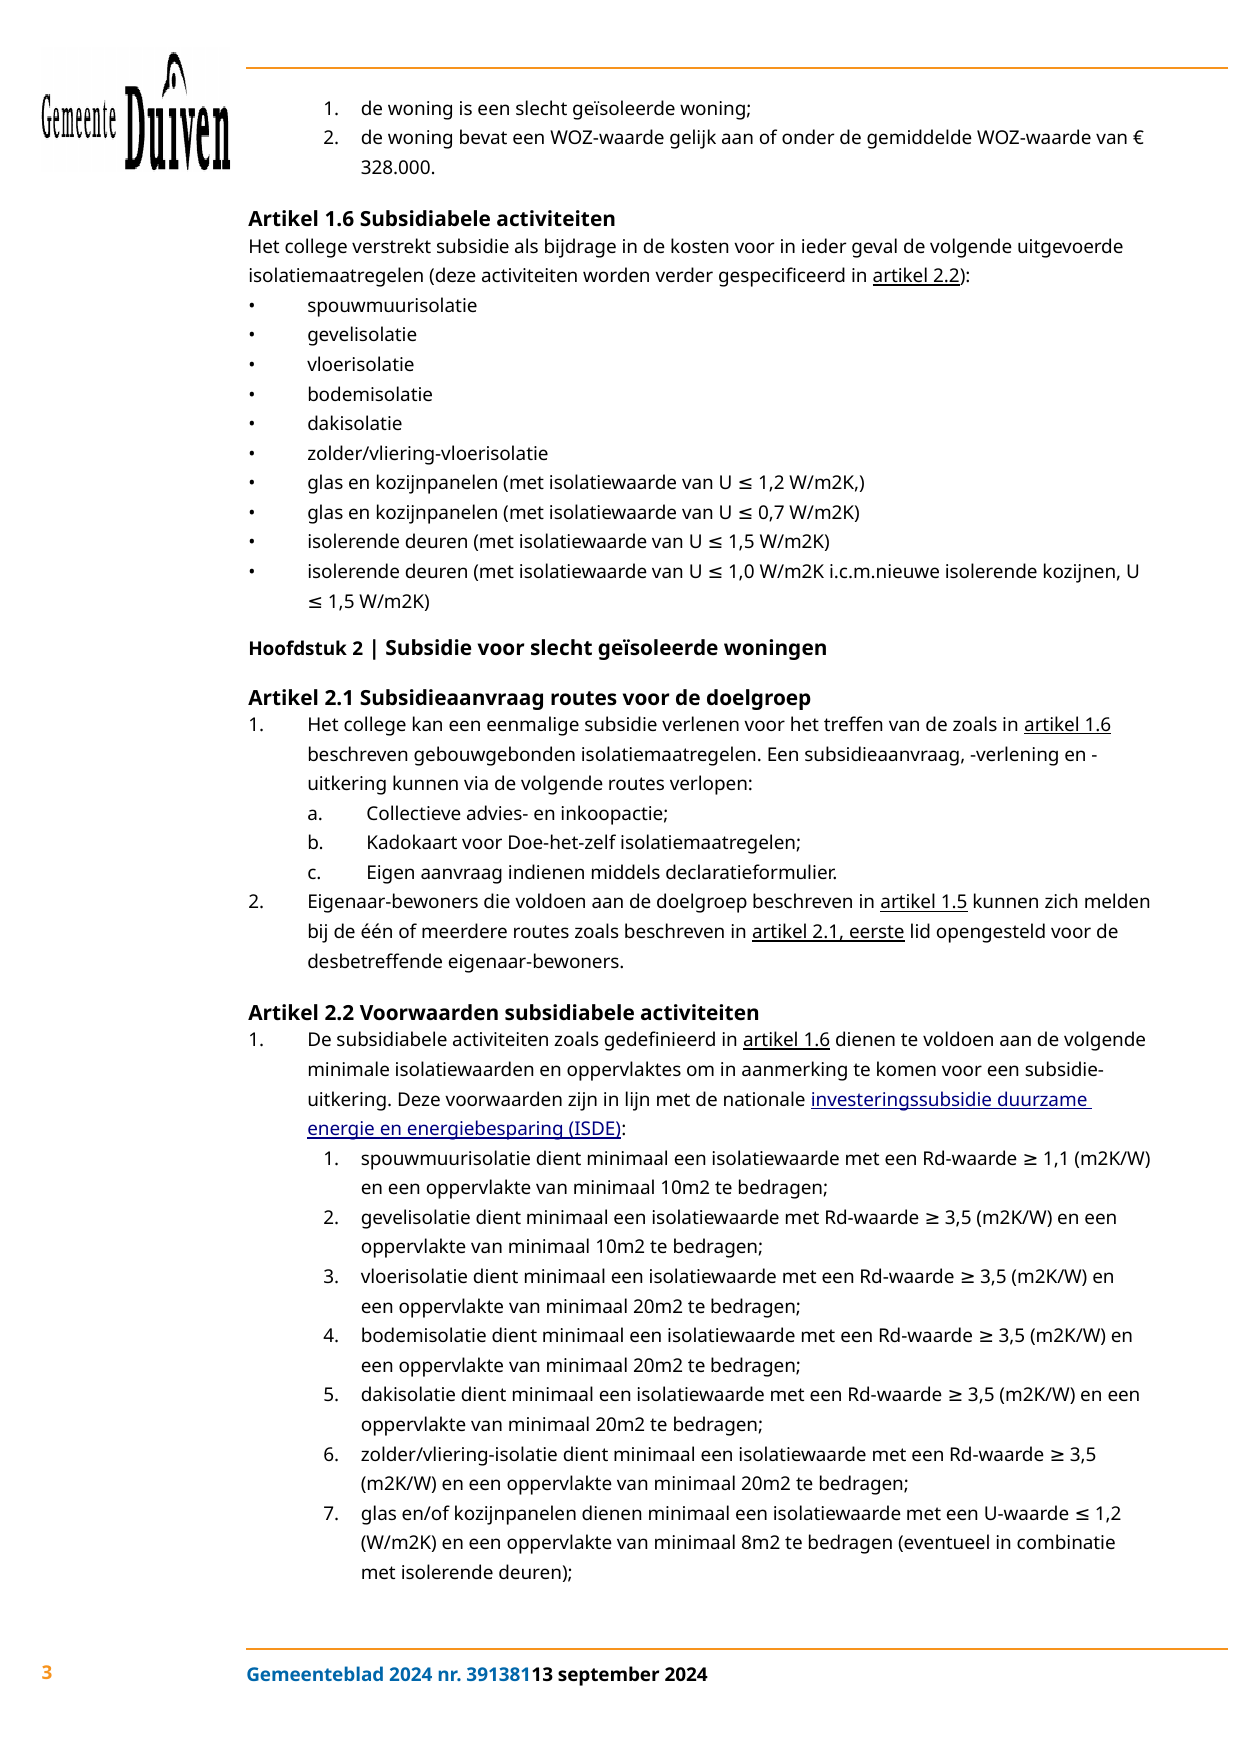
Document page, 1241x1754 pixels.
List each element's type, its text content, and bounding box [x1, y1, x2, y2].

list bodemisolatie dient minimaal een isolatiewaarde met een Rd-waarde ≥ 3,5 (m2K/W) en een oppervlakte van minimaal 20m2 te bedragen; [323, 1322, 1152, 1378]
list gevelisolatie dient minimaal een isolatiewaarde met Rd-waarde ≥ 3,5 (m2K/W) en een oppervlakte van minimaal 10m2 te bedragen; [323, 1204, 1152, 1259]
list vloerisolatie [248, 351, 1152, 377]
list Het college kan een eenmalige subsidie verlenen voor het treffen van de zoals in artikel 1.6 beschreven gebouwgebonden isolatiemaatregelen. Een subsidieaanvraag, -verlening en -uitkering kunnen via de volgende routes verlopen: [248, 711, 1152, 796]
list spouwmuurisolatie [248, 292, 1152, 318]
list isolerende deuren (met isolatiewaarde van U ≤ 1,5 W/m2K) [248, 529, 1152, 554]
list spouwmuurisolatie dient minimaal een isolatiewaarde met een Rd-waarde ≥ 1,1 (m2K/W) en een oppervlakte van minimaal 10m2 te bedragen; [323, 1145, 1152, 1200]
list Eigenaar-bewoners die voldoen aan de doelgroep beschreven in artikel 1.5 kunnen zich melden bij de één of meerdere routes zoals beschreven in artikel 2.1, eerste lid opengesteld voor de desbetreffende eigenaar-bewoners. [248, 889, 1152, 973]
list Collectieve advies- en inkoopactie; [307, 800, 1152, 826]
list bodemisolatie [248, 381, 1152, 406]
list Kadokaart voor Doe-het-zelf isolatiemaatregelen; [307, 829, 1152, 855]
list vloerisolatie dient minimaal een isolatiewaarde met een Rd-waarde ≥ 3,5 (m2K/W) en een oppervlakte van minimaal 20m2 te bedragen; [323, 1263, 1152, 1319]
text Artikel 2.2 Voorwaarden subsidiabele activiteiten [248, 998, 1152, 1027]
list de woning bevat een WOZ-waarde gelijk aan of onder de gemiddelde WOZ-waarde van € 328.000. [323, 124, 1152, 180]
list De subsidiabele activiteiten zoals gedefinieerd in artikel 1.6 dienen te voldoen aan de volgende minimale isolatiewaarden en oppervlaktes om in aanmerking te komen voor een subsidie-uitkering. Deze voorwaarden zijn in lijn met de nationale investeringssubsidie duurzame energie en energiebesparing (ISDE): [248, 1027, 1152, 1141]
list de woning is een slecht geïsoleerde woning; [323, 95, 1152, 121]
list zolder/vliering-isolatie dient minimaal een isolatiewaarde met een Rd-waarde ≥ 3,5 (m2K/W) en een oppervlakte van minimaal 20m2 te bedragen; [323, 1441, 1152, 1496]
list zolder/vliering-vloerisolatie [248, 440, 1152, 466]
text Hoofdstuk 2 | Subsidie voor slecht geïsoleerde woningen [248, 633, 1152, 662]
list gevelisolatie [248, 322, 1152, 347]
list dakisolatie [248, 410, 1152, 436]
list isolerende deuren (met isolatiewaarde van U ≤ 1,0 W/m2K i.c.m.nieuwe isolerende kozijnen, U ≤ 1,5 W/m2K) [248, 558, 1152, 613]
text Het college verstrekt subsidie als bijdrage in de kosten voor in ieder geval de volgende uitgevoerde isolatiemaatregelen (deze activiteiten worden verder gespecificeerd in artikel 2.2): [248, 233, 1152, 288]
text Artikel 2.1 Subsidieaanvraag routes voor de doelgroep [248, 683, 1152, 711]
list glas en kozijnpanelen (met isolatiewaarde van U ≤ 0,7 W/m2K) [248, 499, 1152, 525]
picture [41, 47, 231, 172]
list glas en/of kozijnpanelen dienen minimaal een isolatiewaarde met een U-waarde ≤ 1,2 (W/m2K) en een oppervlakte van minimaal 8m2 te bedragen (eventueel in combinatie met isolerende deuren); [323, 1500, 1152, 1585]
text Artikel 1.6 Subsidiabele activiteiten [248, 204, 1152, 233]
list glas en kozijnpanelen (met isolatiewaarde van U ≤ 1,2 W/m2K,) [248, 469, 1152, 495]
list Eigen aanvraag indienen middels declaratieformulier. [307, 859, 1152, 885]
list dakisolatie dient minimaal een isolatiewaarde met een Rd-waarde ≥ 3,5 (m2K/W) en een oppervlakte van minimaal 20m2 te bedragen; [323, 1382, 1152, 1437]
